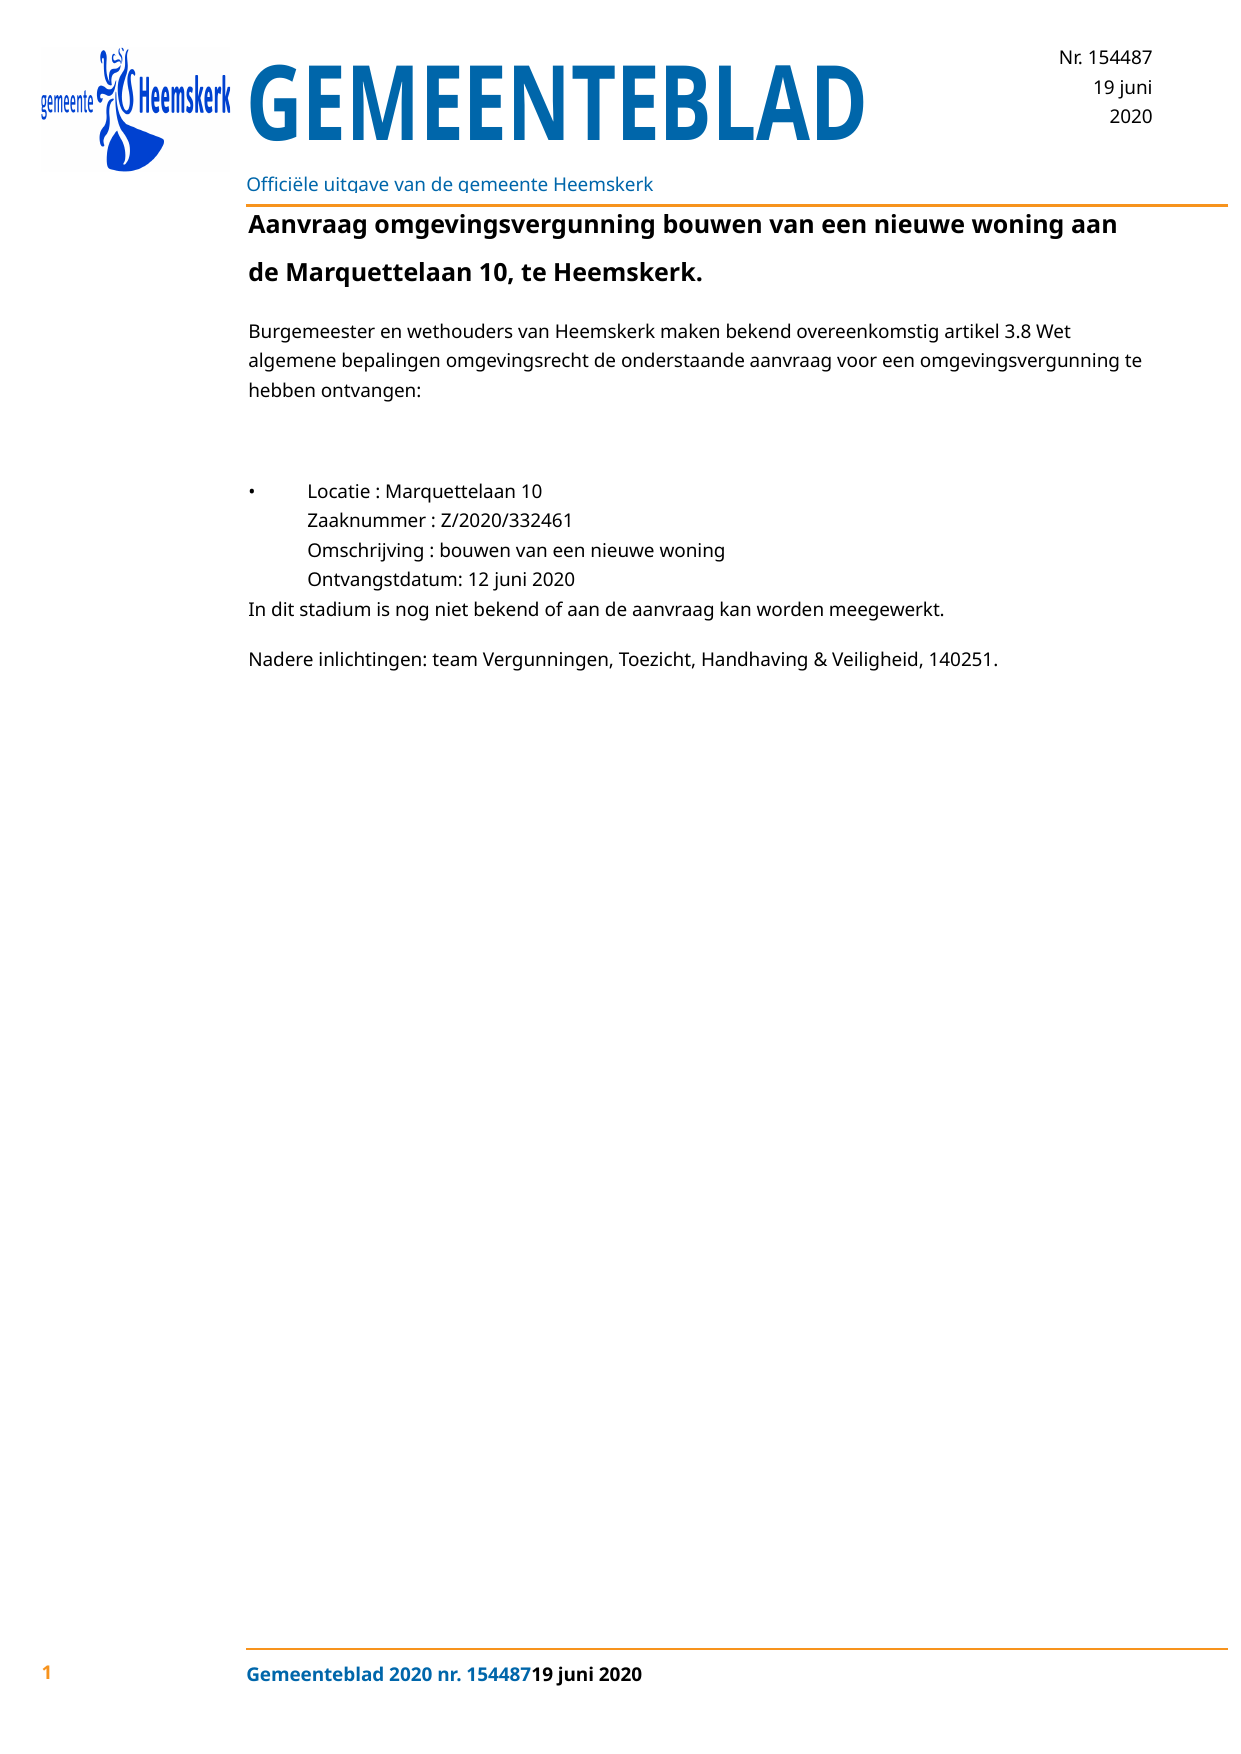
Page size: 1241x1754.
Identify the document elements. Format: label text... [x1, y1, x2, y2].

list Zaaknummer : Z/2020/332461 [248, 507, 1152, 533]
text In dit stadium is nog niet bekend of aan de aanvraag kan worden meegewerkt. [248, 596, 1152, 622]
list Ontvangstdatum: 12 juni 2020 [248, 567, 1152, 592]
text Aanvraag omgevingsvergunning bouwen van een nieuwe woning aan de Marquettelaan 10, te Heemskerk. [248, 207, 1152, 288]
list Omschrijving : bouwen van een nieuwe woning [248, 537, 1152, 563]
picture [41, 47, 231, 172]
text Nadere inlichtingen: team Vergunningen, Toezicht, Handhaving & Veiligheid, 140251. [248, 647, 1152, 672]
list Locatie : Marquettelaan 10 [248, 478, 1152, 504]
text Burgemeester en wethouders van Heemskerk maken bekend overeenkomstig artikel 3.8 Wet algemene bepalingen omgevingsrecht de onderstaande aanvraag voor een omgevingsvergunning te hebben ontvangen: [248, 318, 1152, 403]
